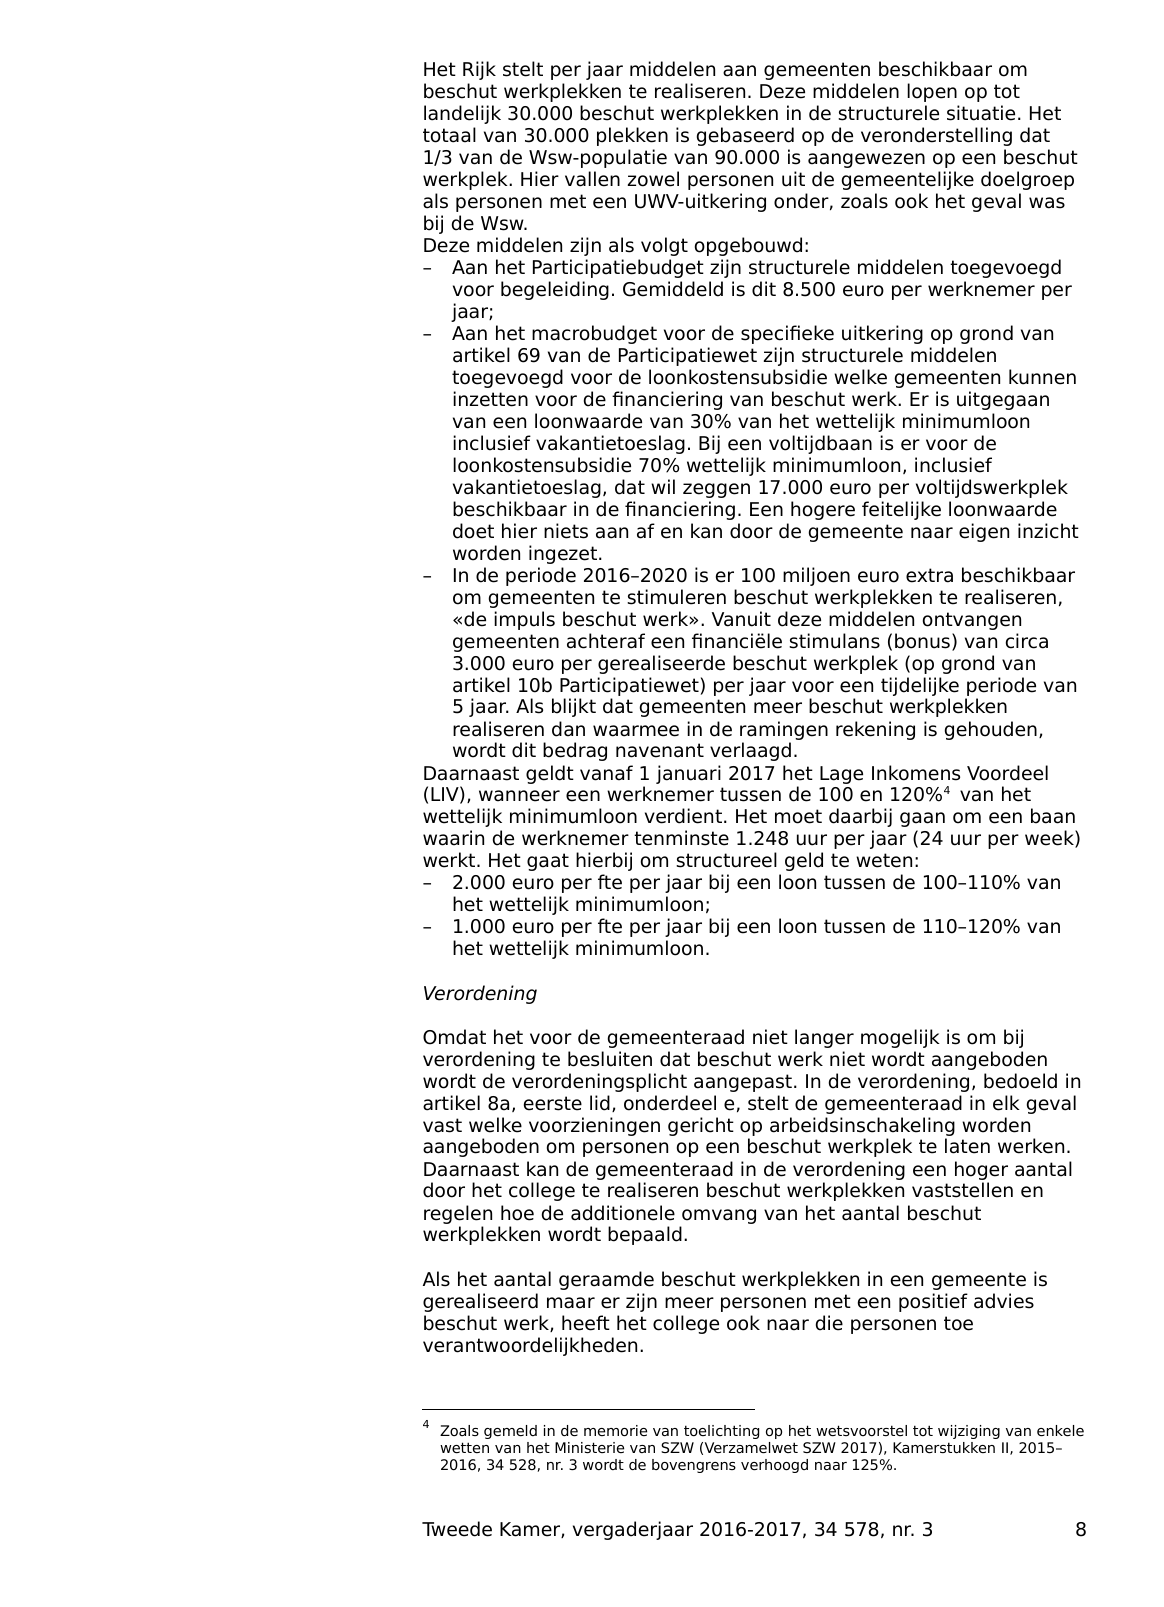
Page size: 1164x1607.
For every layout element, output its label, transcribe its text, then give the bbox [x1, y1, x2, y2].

subtitle Verordening [422, 982, 1087, 1004]
text Deze middelen zijn als volgt opgebouwd: [422, 235, 1087, 257]
text Zoals gemeld in de memorie van toelichting op het wetsvoorstel tot wijziging van enkele wetten van het Ministerie van SZW (Verzamelwet SZW 2017), Kamerstukken II, 2015–2016, 34 528, nr. 3 wordt de bovengrens verhoogd naar 125%. [422, 1418, 1087, 1474]
text – 2.000 euro per fte per jaar bij een loon tussen de 100–110% van het wettelijk minimumloon; [422, 872, 1087, 916]
text Daarnaast geldt vanaf 1 januari 2017 het Lage Inkomens Voordeel (LIV), wanneer een werknemer tussen de 100 en 120% van het wettelijk minimumloon verdient. Het moet daarbij gaan om een baan waarin de werknemer tenminste 1.248 uur per jaar (24 uur per week) werkt. Het gaat hierbij om structureel geld te weten: [422, 762, 1087, 872]
text – 1.000 euro per fte per jaar bij een loon tussen de 110–120% van het wettelijk minimumloon. [422, 916, 1087, 960]
text Omdat het voor de gemeenteraad niet langer mogelijk is om bij verordening te besluiten dat beschut werk niet wordt aangeboden wordt de verordeningsplicht aangepast. In de verordening, bedoeld in artikel 8a, eerste lid, onderdeel e, stelt de gemeenteraad in elk geval vast welke voorzieningen gericht op arbeidsinschakeling worden aangeboden om personen op een beschut werkplek te laten werken. Daarnaast kan de gemeenteraad in de verordening een hoger aantal door het college te realiseren beschut werkplekken vaststellen en regelen hoe de additionele omvang van het aantal beschut werkplekken wordt bepaald. [422, 1027, 1087, 1246]
text – Aan het Participatiebudget zijn structurele middelen toegevoegd voor begeleiding. Gemiddeld is dit 8.500 euro per werknemer per jaar; [422, 257, 1087, 323]
text – Aan het macrobudget voor de specifieke uitkering op grond van artikel 69 van de Participatiewet zijn structurele middelen toegevoegd voor de loonkostensubsidie welke gemeenten kunnen inzetten voor de financiering van beschut werk. Er is uitgegaan van een loonwaarde van 30% van het wettelijk minimumloon inclusief vakantietoeslag. Bij een voltijdbaan is er voor de loonkostensubsidie 70% wettelijk minimumloon, inclusief vakantietoeslag, dat wil zeggen 17.000 euro per voltijdswerkplek beschikbaar in de financiering. Een hogere feitelijke loonwaarde doet hier niets aan af en kan door de gemeente naar eigen inzicht worden ingezet. [422, 323, 1087, 564]
text – In de periode 2016–2020 is er 100 miljoen euro extra beschikbaar om gemeenten te stimuleren beschut werkplekken te realiseren, «de impuls beschut werk». Vanuit deze middelen ontvangen gemeenten achteraf een financiële stimulans (bonus) van circa 3.000 euro per gerealiseerde beschut werkplek (op grond van artikel 10b Participatiewet) per jaar voor een tijdelijke periode van 5 jaar. Als blijkt dat gemeenten meer beschut werkplekken realiseren dan waarmee in de ramingen rekening is gehouden, wordt dit bedrag navenant verlaagd. [422, 564, 1087, 762]
text Het Rijk stelt per jaar middelen aan gemeenten beschikbaar om beschut werkplekken te realiseren. Deze middelen lopen op tot landelijk 30.000 beschut werkplekken in de structurele situatie. Het totaal van 30.000 plekken is gebaseerd op de veronderstelling dat 1/3 van de Wsw-populatie van 90.000 is aangewezen op een beschut werkplek. Hier vallen zowel personen uit de gemeentelijke doelgroep als personen met een UWV-uitkering onder, zoals ook het geval was bij de Wsw. [422, 59, 1087, 235]
text Als het aantal geraamde beschut werkplekken in een gemeente is gerealiseerd maar er zijn meer personen met een positief advies beschut werk, heeft het college ook naar die personen toe verantwoordelijkheden. [422, 1268, 1087, 1356]
